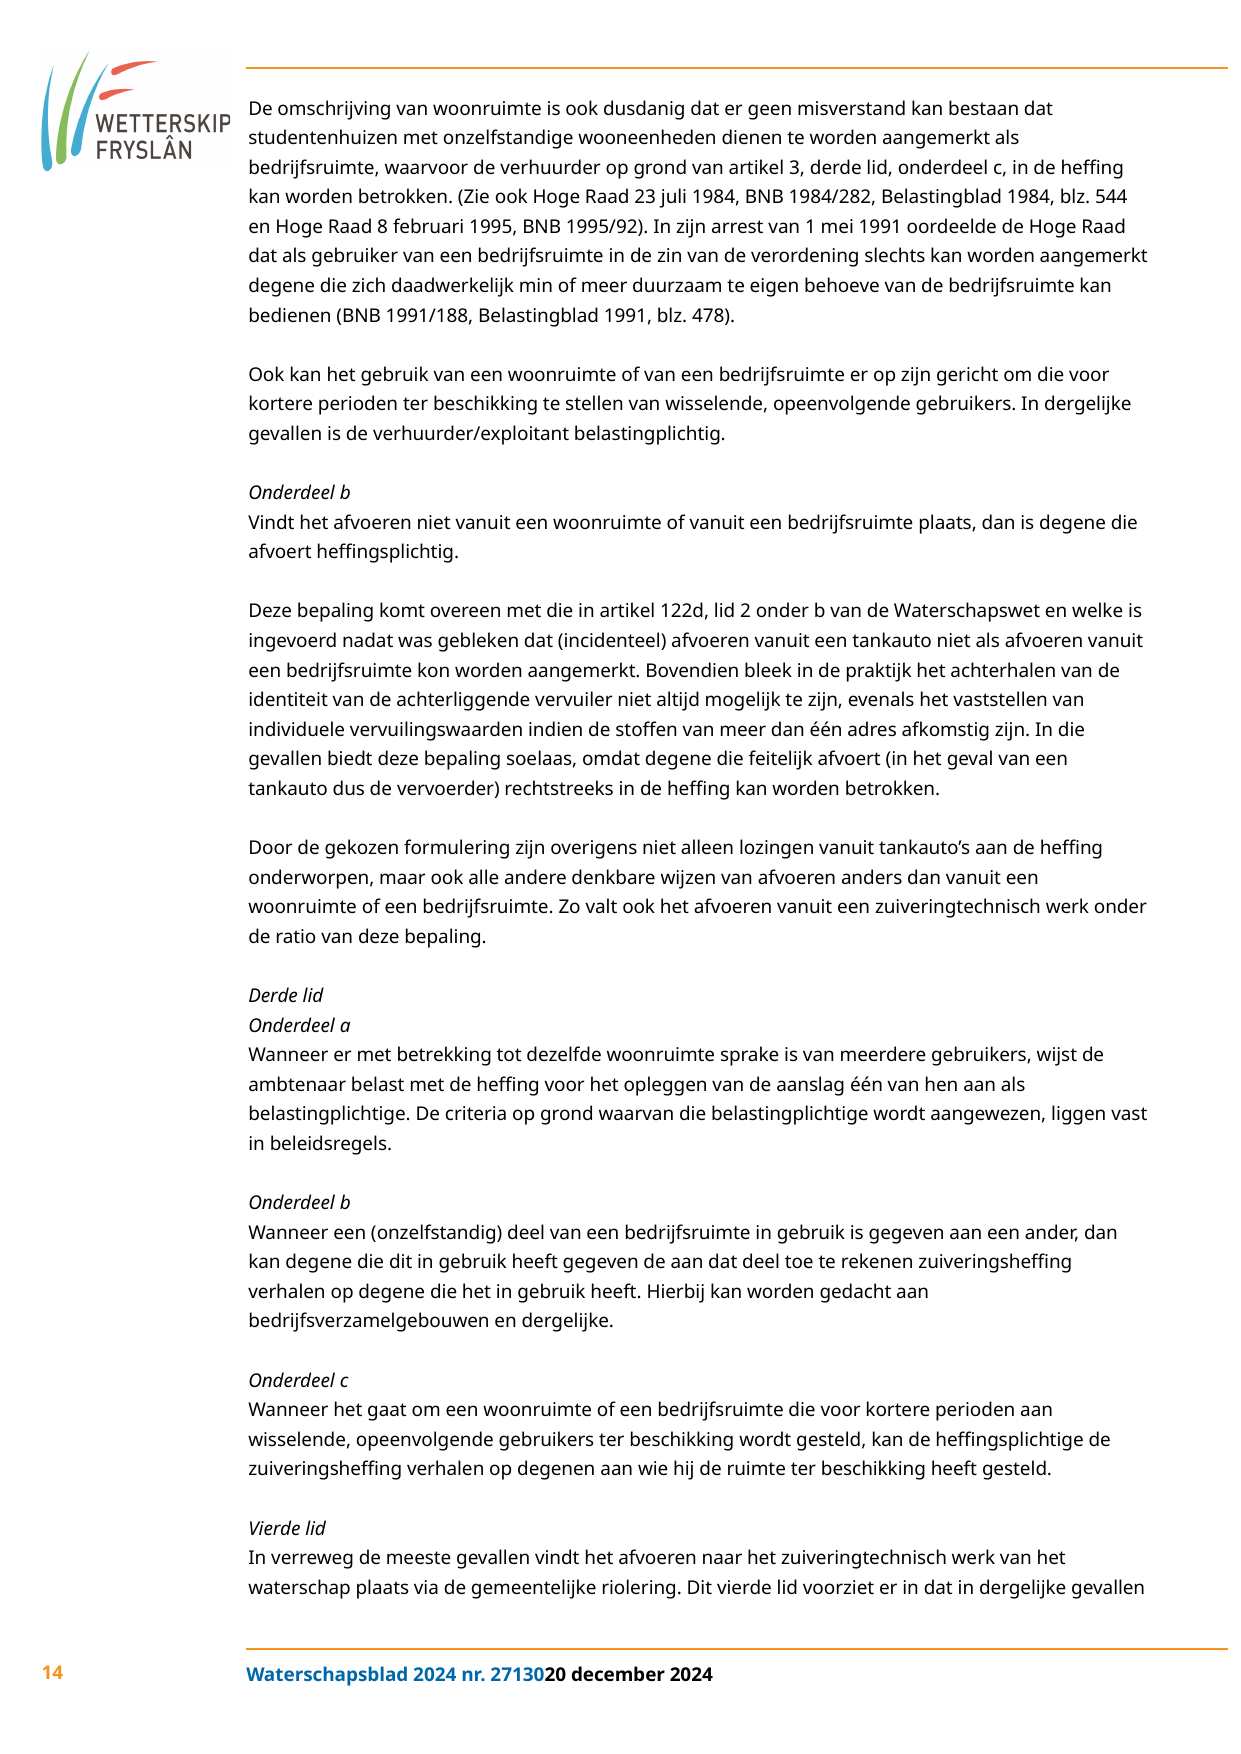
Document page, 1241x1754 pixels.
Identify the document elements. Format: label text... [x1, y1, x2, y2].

text De omschrijving van woonruimte is ook dusdanig dat er geen misverstand kan bestaan dat studentenhuizen met onzelfstandige wooneenheden dienen te worden aangemerkt als bedrijfsruimte, waarvoor de verhuurder op grond van artikel 3, derde lid, onderdeel c, in de heffing kan worden betrokken. (Zie ook Hoge Raad 23 juli 1984, BNB 1984/282, Belastingblad 1984, blz. 544 en Hoge Raad 8 februari 1995, BNB 1995/92). In zijn arrest van 1 mei 1991 oordeelde de Hoge Raad dat als gebruiker van een bedrijfsruimte in de zin van de verordening slechts kan worden aangemerkt degene die zich daadwerkelijk min of meer duurzaam te eigen behoeve van de bedrijfsruimte kan bedienen (BNB 1991/188, Belastingblad 1991, blz. 478). [248, 95, 1152, 328]
text Door de gekozen formulering zijn overigens niet alleen lozingen vanuit tankauto’s aan de heffing [248, 834, 1152, 860]
text Onderdeel c [248, 1367, 1152, 1393]
text Deze bepaling komt overeen met die in artikel 122d, lid 2 onder b van de Waterschapswet en welke is [248, 598, 1152, 623]
text Onderdeel b [248, 479, 1152, 505]
text Wanneer er met betrekking tot dezelfde woonruimte sprake is van meerdere gebruikers, wijst de ambtenaar belast met de heffing voor het opleggen van de aanslag één van hen aan als belastingplichtige. De criteria op grond waarvan die belastingplichtige wordt aangewezen, liggen vast in beleidsregels. [248, 1041, 1152, 1156]
text Onderdeel a [248, 1012, 1152, 1038]
text Ook kan het gebruik van een woonruimte of van een bedrijfsruimte er op zijn gericht om die voor kortere perioden ter beschikking te stellen van wisselende, opeenvolgende gebruikers. In dergelijke gevallen is de verhuurder/exploitant belastingplichtig. [248, 361, 1152, 446]
text Wanneer het gaat om een woonruimte of een bedrijfsruimte die voor kortere perioden aan wisselende, opeenvolgende gebruikers ter beschikking wordt gesteld, kan de heffingsplichtige de zuiveringsheffing verhalen op degenen aan wie hij de ruimte ter beschikking heeft gesteld. [248, 1396, 1152, 1481]
picture [41, 47, 231, 172]
text Derde lid [248, 982, 1152, 1008]
text Vierde lid [248, 1515, 1152, 1541]
text Onderdeel b [248, 1189, 1152, 1215]
text Wanneer een (onzelfstandig) deel van een bedrijfsruimte in gebruik is gegeven aan een ander, dan kan degene die dit in gebruik heeft gegeven de aan dat deel toe te rekenen zuiveringsheffing verhalen op degene die het in gebruik heeft. Hierbij kan worden gedacht aan bedrijfsverzamelgebouwen en dergelijke. [248, 1219, 1152, 1333]
text ingevoerd nadat was gebleken dat (incidenteel) afvoeren vanuit een tankauto niet als afvoeren vanuit een bedrijfsruimte kon worden aangemerkt. Bovendien bleek in de praktijk het achterhalen van de identiteit van de achterliggende vervuiler niet altijd mogelijk te zijn, evenals het vaststellen van individuele vervuilingswaarden indien de stoffen van meer dan één adres afkomstig zijn. In die gevallen biedt deze bepaling soelaas, omdat degene die feitelijk afvoert (in het geval van een tankauto dus de vervoerder) rechtstreeks in de heffing kan worden betrokken. [248, 627, 1152, 801]
text Vindt het afvoeren niet vanuit een woonruimte of vanuit een bedrijfsruimte plaats, dan is degene die afvoert heffingsplichtig. [248, 509, 1152, 564]
text onderworpen, maar ook alle andere denkbare wijzen van afvoeren anders dan vanuit een woonruimte of een bedrijfsruimte. Zo valt ook het afvoeren vanuit een zuiveringtechnisch werk onder de ratio van deze bepaling. [248, 864, 1152, 949]
text In verreweg de meeste gevallen vindt het afvoeren naar het zuiveringtechnisch werk van het waterschap plaats via de gemeentelijke riolering. Dit vierde lid voorziet er in dat in dergelijke gevallen [248, 1544, 1152, 1600]
